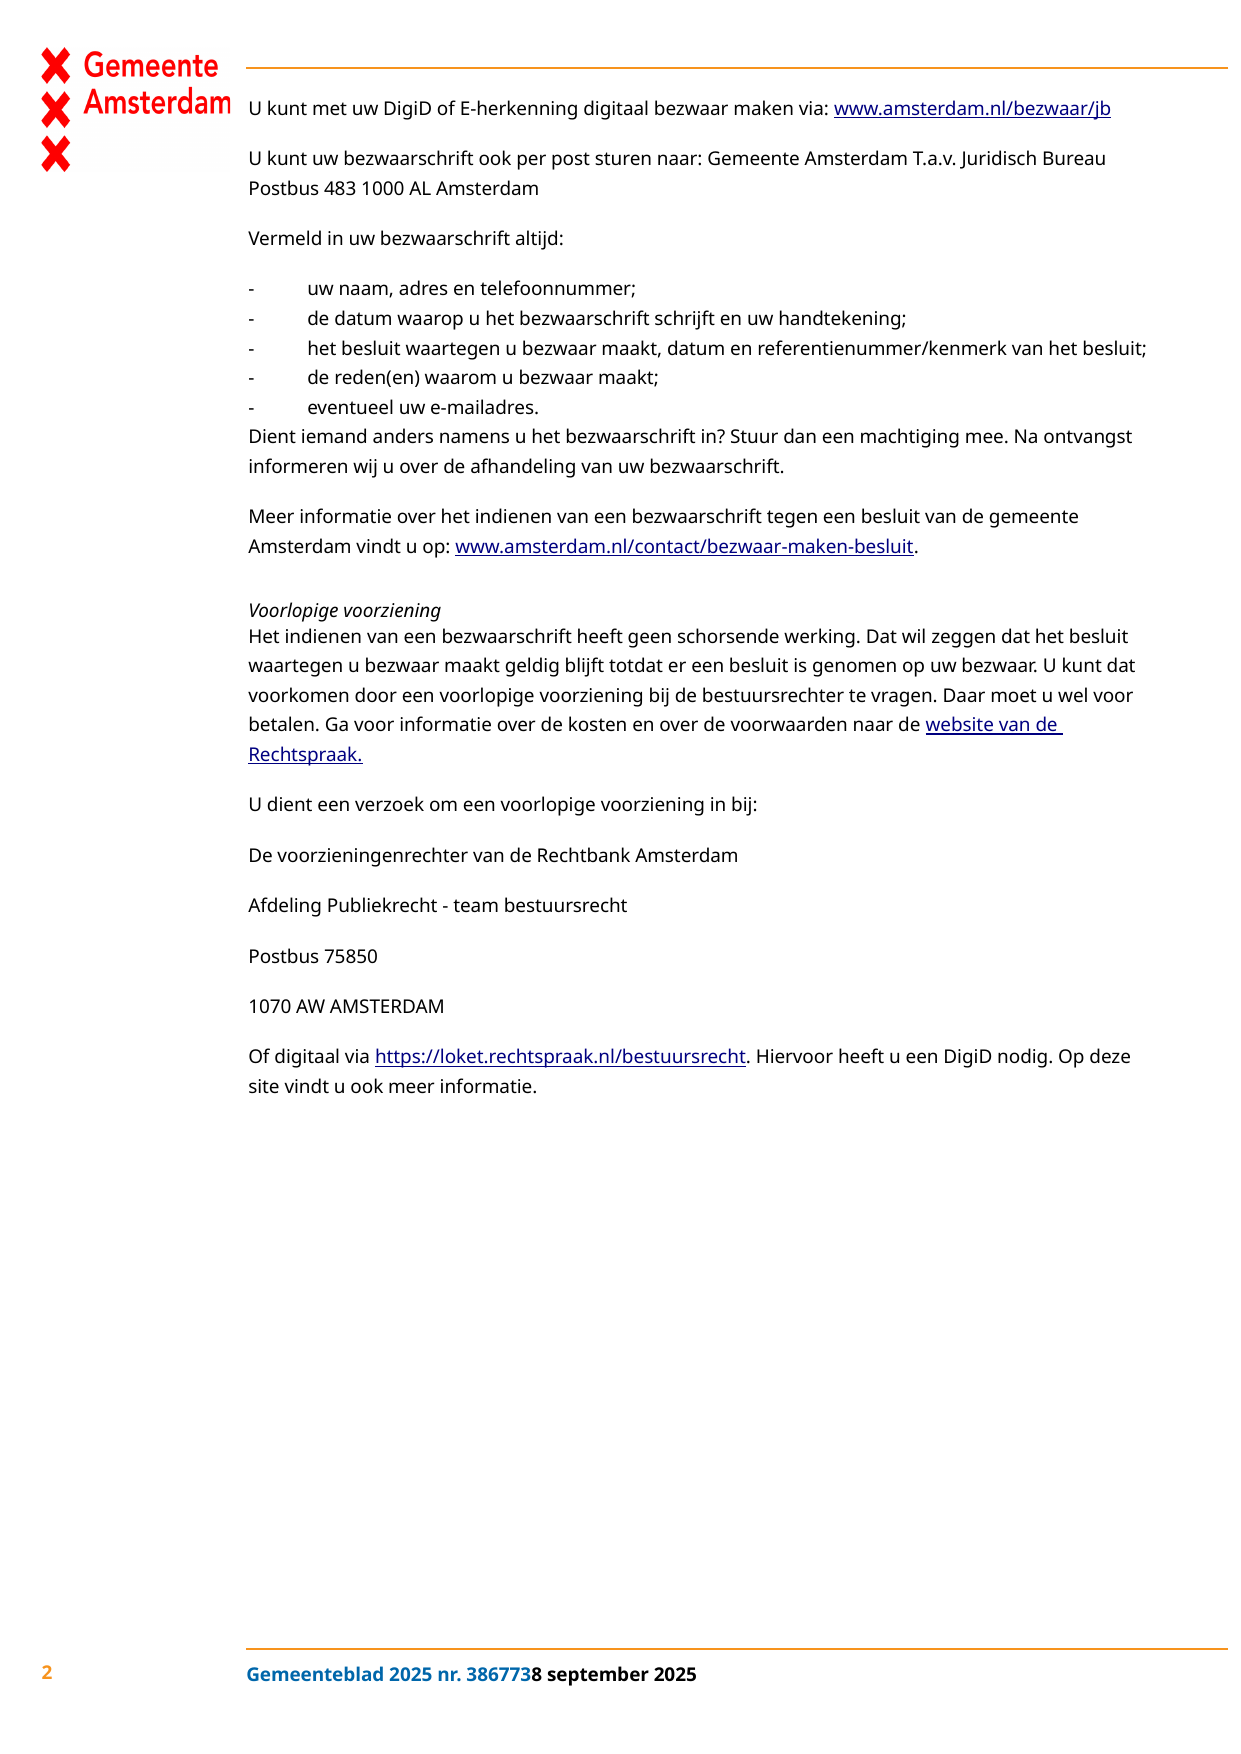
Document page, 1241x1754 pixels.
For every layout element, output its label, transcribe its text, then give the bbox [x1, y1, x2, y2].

list eventueel uw e-mailadres. [248, 394, 1152, 420]
text De voorzieningenrechter van de Rechtbank Amsterdam [248, 842, 1152, 868]
text U dient een verzoek om een voorlopige voorziening in bij: [248, 792, 1152, 817]
text Het indienen van een bezwaarschrift heeft geen schorsende werking. Dat wil zeggen dat het besluit waartegen u bezwaar maakt geldig blijft totdat er een besluit is genomen op uw bezwaar. U kunt dat voorkomen door een voorlopige voorziening bij de bestuursrechter te vragen. Daar moet u wel voor betalen. Ga voor informatie over de kosten en over de voorwaarden naar de website van de Rechtspraak. [248, 623, 1152, 767]
text Of digitaal via https://loket.rechtspraak.nl/bestuursrecht. Hiervoor heeft u een DigiD nodig. Op deze site vindt u ook meer informatie. [248, 1044, 1152, 1099]
text U kunt met uw DigiD of E-herkenning digitaal bezwaar maken via: www.amsterdam.nl/bezwaar/jb [248, 95, 1152, 121]
text Vermeld in uw bezwaarschrift altijd: [248, 225, 1152, 251]
picture [41, 47, 231, 172]
text U kunt uw bezwaarschrift ook per post sturen naar: Gemeente Amsterdam T.a.v. Juridisch Bureau Postbus 483 1000 AL Amsterdam [248, 145, 1152, 201]
text Afdeling Publiekrecht - team bestuursrecht [248, 892, 1152, 918]
text Voorlopige voorziening [248, 597, 1152, 623]
list de reden(en) waarom u bezwaar maakt; [248, 364, 1152, 390]
text Meer informatie over het indienen van een bezwaarschrift tegen een besluit van de gemeente Amsterdam vindt u op: www.amsterdam.nl/contact/bezwaar-maken-besluit. [248, 503, 1152, 559]
list de datum waarop u het bezwaarschrift schrijft en uw handtekening; [248, 305, 1152, 331]
text Dient iemand anders namens u het bezwaarschrift in? Stuur dan een machtiging mee. Na ontvangst informeren wij u over de afhandeling van uw bezwaarschrift. [248, 423, 1152, 479]
list het besluit waartegen u bezwaar maakt, datum en referentienummer/kenmerk van het besluit; [248, 335, 1152, 361]
list uw naam, adres en telefoonnummer; [248, 276, 1152, 301]
text Postbus 75850 [248, 943, 1152, 968]
text 1070 AW AMSTERDAM [248, 993, 1152, 1019]
